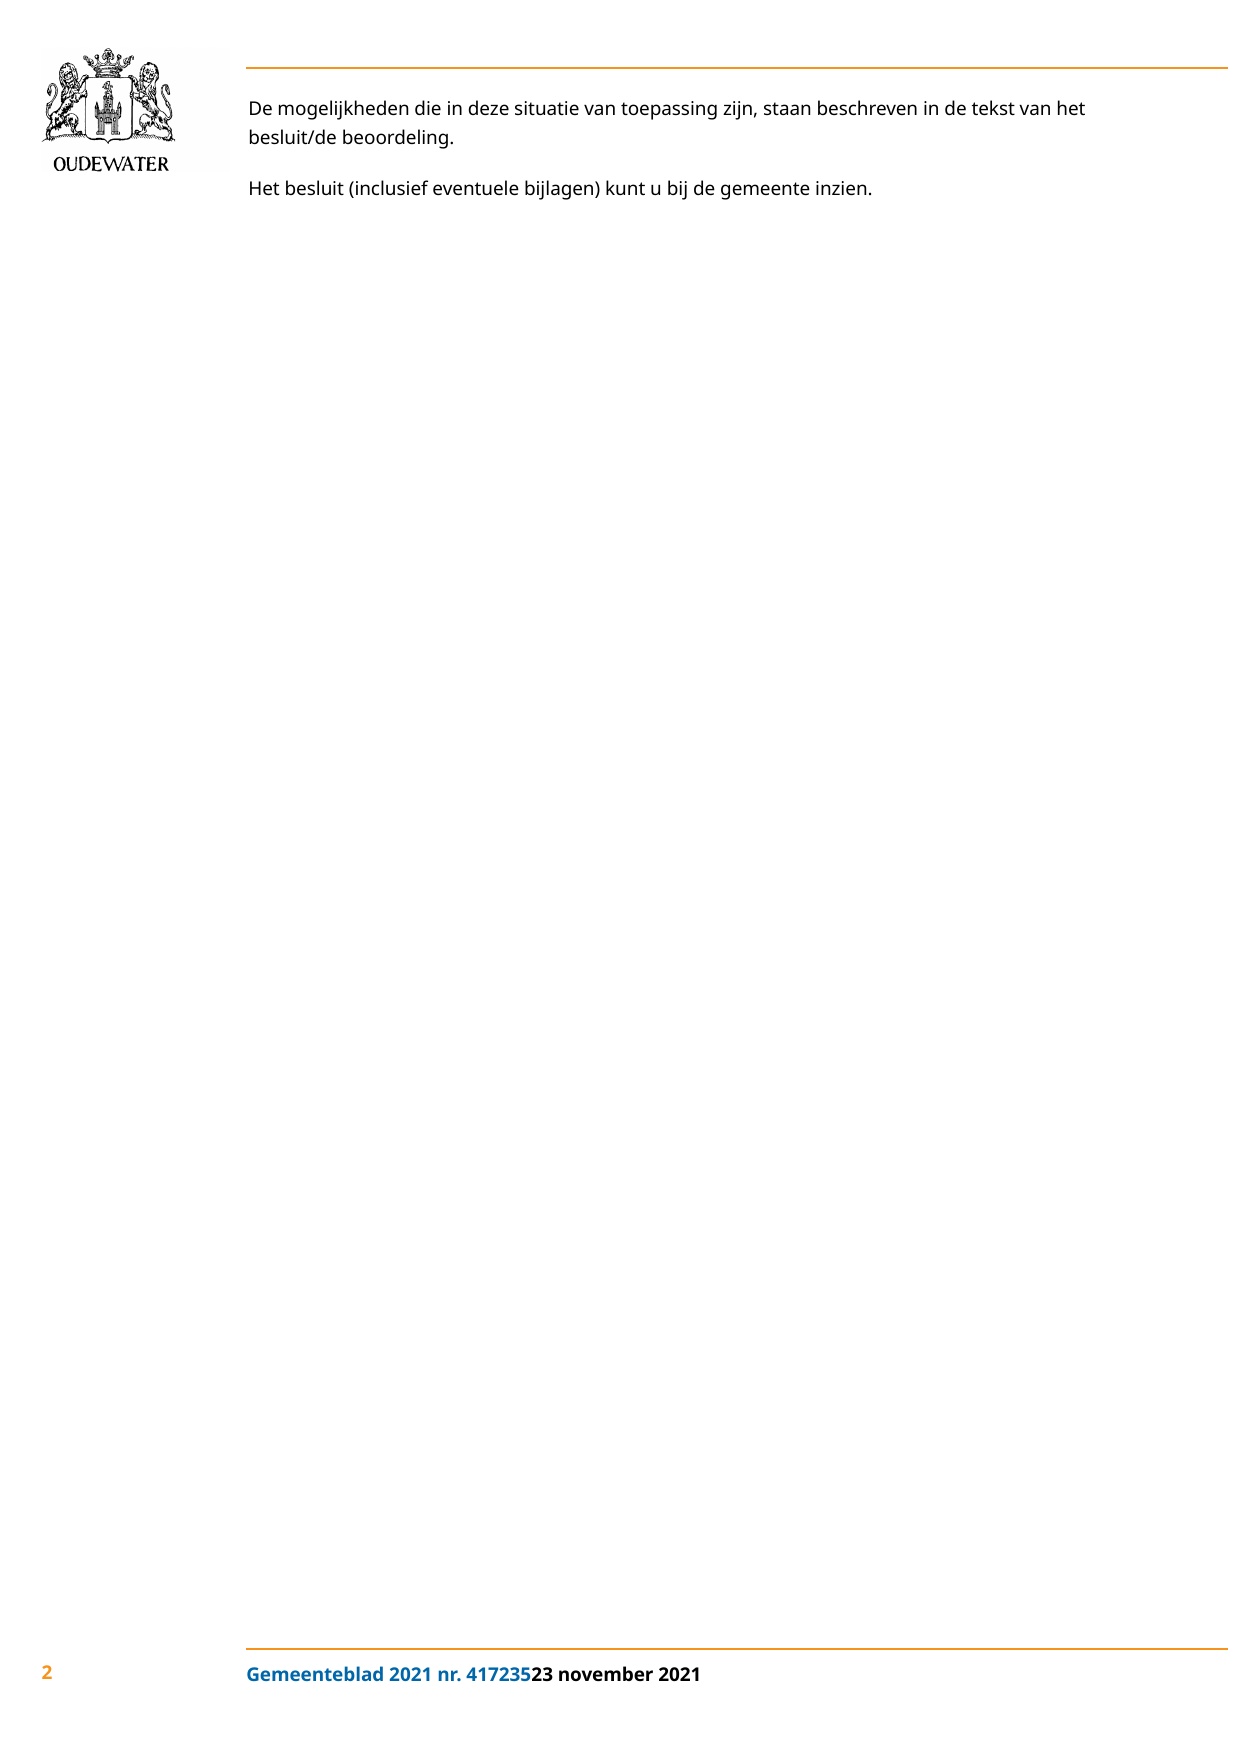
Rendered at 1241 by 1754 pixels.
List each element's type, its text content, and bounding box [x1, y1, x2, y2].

text De mogelijkheden die in deze situatie van toepassing zijn, staan beschreven in de tekst van het besluit/de beoordeling. [248, 95, 1152, 150]
picture [41, 47, 231, 172]
text Het besluit (inclusief eventuele bijlagen) kunt u bij de gemeente inzien. [248, 175, 1152, 201]
